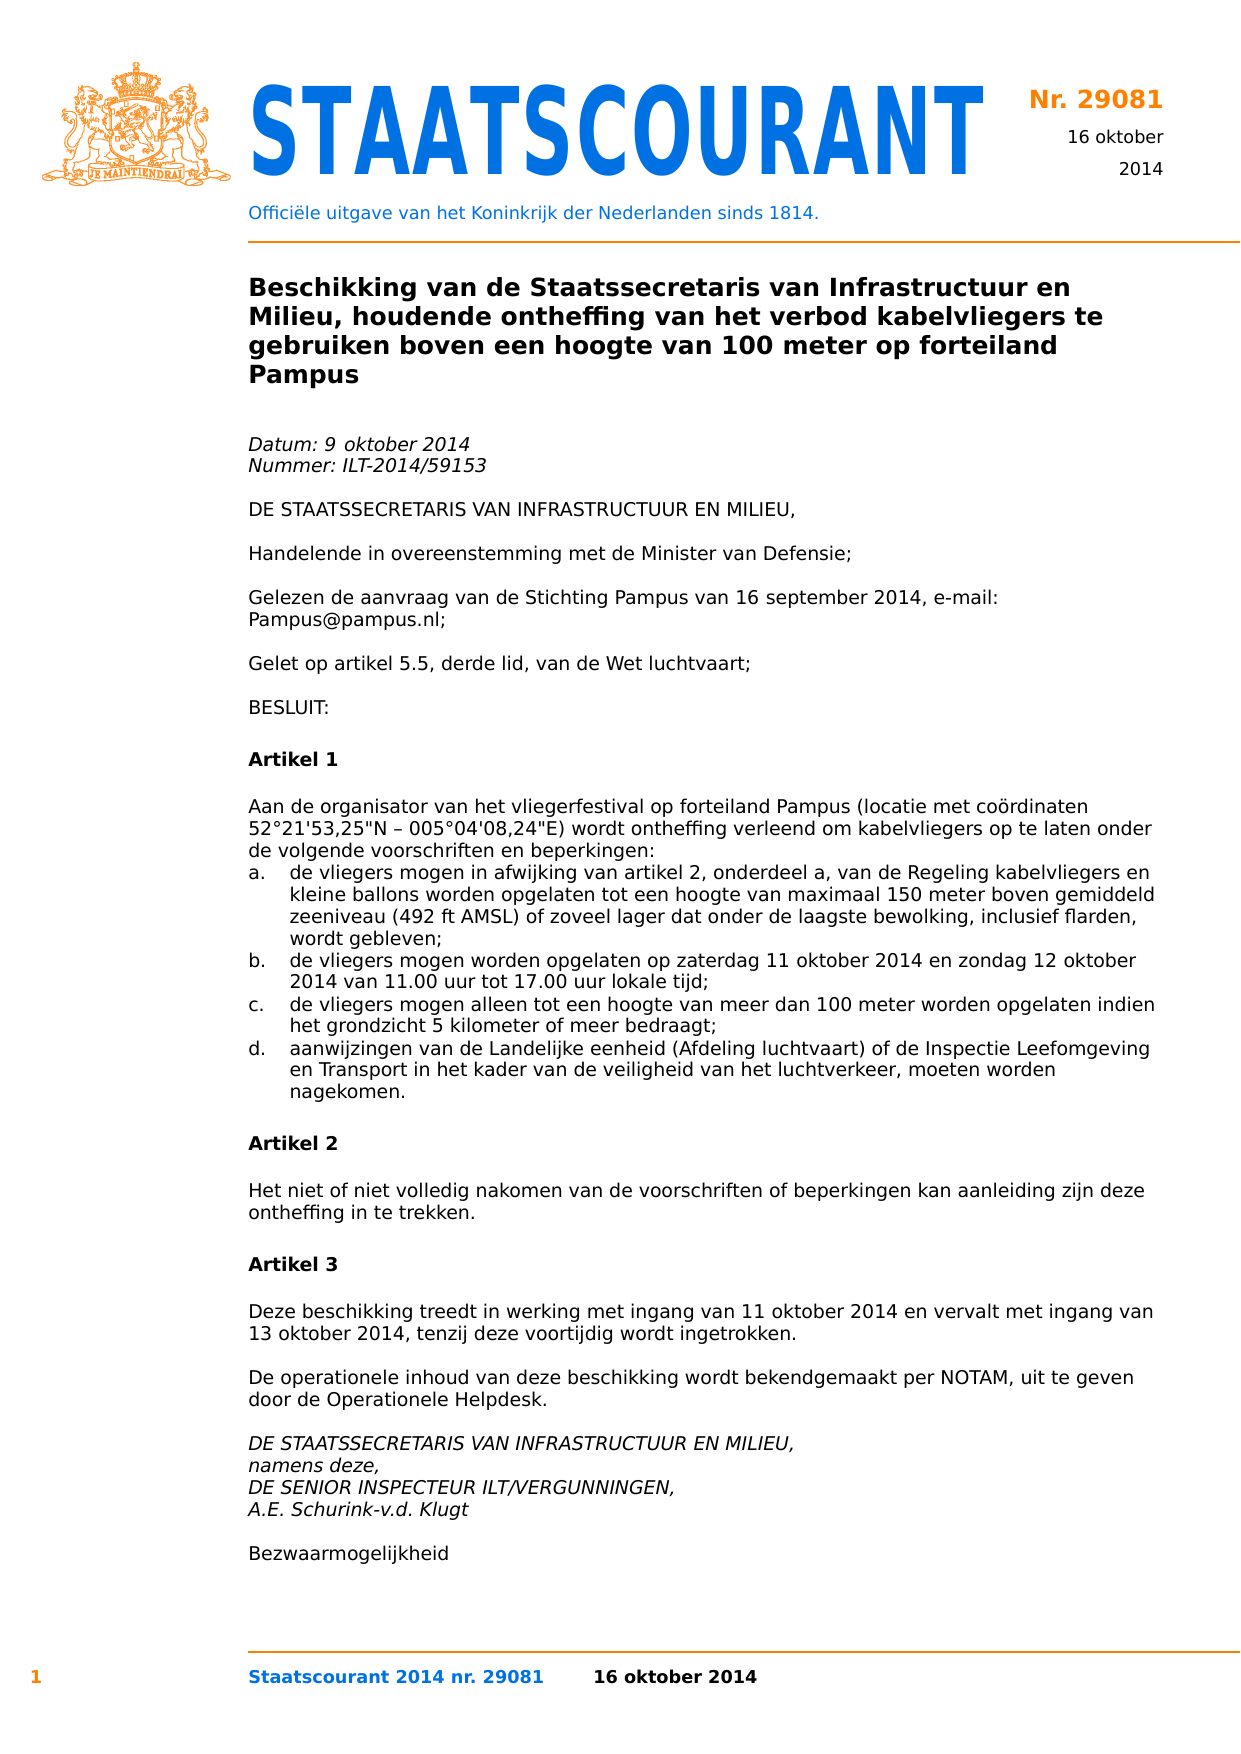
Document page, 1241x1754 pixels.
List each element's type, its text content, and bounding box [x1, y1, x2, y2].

text Deze beschikking treedt in werking met ingang van 11 oktober 2014 en vervalt met ingang van 13 oktober 2014, tenzij deze voortijdig wordt ingetrokken. [248, 1301, 1163, 1345]
text De operationele inhoud van deze beschikking wordt bekendgemaakt per NOTAM, uit te geven door de Operationele Helpdesk. [248, 1367, 1163, 1411]
table_header STAATSCOURANT [248, 62, 998, 203]
text Bezwaarmogelijkheid [248, 1543, 1163, 1565]
table_cell 16 oktober [998, 121, 1240, 153]
text d. aanwijzingen van de Landelijke eenheid (Afdeling luchtvaart) of de Inspectie Leefomgeving en Transport in het kader van de veiligheid van het luchtverkeer, moeten worden nagekomen. [248, 1037, 1163, 1103]
picture [41, 62, 231, 186]
text DE STAATSSECRETARIS VAN INFRASTRUCTUUR EN MILIEU, namens deze, DE SENIOR INSPECTEUR ILT/VERGUNNINGEN, A.E. Schurink-v.d. Klugt [248, 1433, 1163, 1521]
subtitle Artikel 1 [248, 749, 1163, 771]
text BESLUIT: [248, 697, 1163, 719]
text a. de vliegers mogen in afwijking van artikel 2, onderdeel a, van de Regeling kabelvliegers en kleine ballons worden opgelaten tot een hoogte van maximaal 150 meter boven gemiddeld zeeniveau (492 ft AMSL) of zoveel lager dat onder de laagste bewolking, inclusief flarden, wordt gebleven; [248, 862, 1163, 949]
text Nummer: ILT-2014/59153 [248, 455, 1163, 477]
text DE STAATSSECRETARIS VAN INFRASTRUCTUUR EN MILIEU, [248, 499, 1163, 521]
text Het niet of niet volledig nakomen van de voorschriften of beperkingen kan aanleiding zijn deze ontheffing in te trekken. [248, 1180, 1163, 1224]
table_header Nr. 29081 [998, 62, 1240, 121]
text b. de vliegers mogen worden opgelaten op zaterdag 11 oktober 2014 en zondag 12 oktober 2014 van 11.00 uur tot 17.00 uur lokale tijd; [248, 949, 1163, 993]
subtitle Artikel 3 [248, 1254, 1163, 1276]
text c. de vliegers mogen alleen tot een hoogte van meer dan 100 meter worden opgelaten indien het grondzicht 5 kilometer of meer bedraagt; [248, 993, 1163, 1037]
text Gelezen de aanvraag van de Stichting Pampus van 16 september 2014, e-mail: Pampus@pampus.nl; [248, 587, 1163, 631]
text Handelende in overeenstemming met de Minister van Defensie; [248, 543, 1163, 565]
table_cell Officiële uitgave van het Koninkrijk der Nederlanden sinds 1814. [248, 203, 1240, 241]
subtitle Artikel 2 [248, 1133, 1163, 1155]
text Datum: 9 oktober 2014 [248, 433, 1163, 455]
text Gelet op artikel 5.5, derde lid, van de Wet luchtvaart; [248, 653, 1163, 675]
table_cell 2014 [998, 153, 1240, 203]
table_header [25, 62, 248, 241]
subtitle Beschikking van de Staatssecretaris van Infrastructuur en Milieu, houdende ontheffing van het verbod kabelvliegers te gebruiken boven een hoogte van 100 meter op forteiland Pampus [248, 273, 1163, 390]
text Aan de organisator van het vliegerfestival op forteiland Pampus (locatie met coördinaten 52°21'53,25"N – 005°04'08,24"E) wordt ontheffing verleend om kabelvliegers op te laten onder de volgende voorschriften en beperkingen: [248, 796, 1163, 862]
